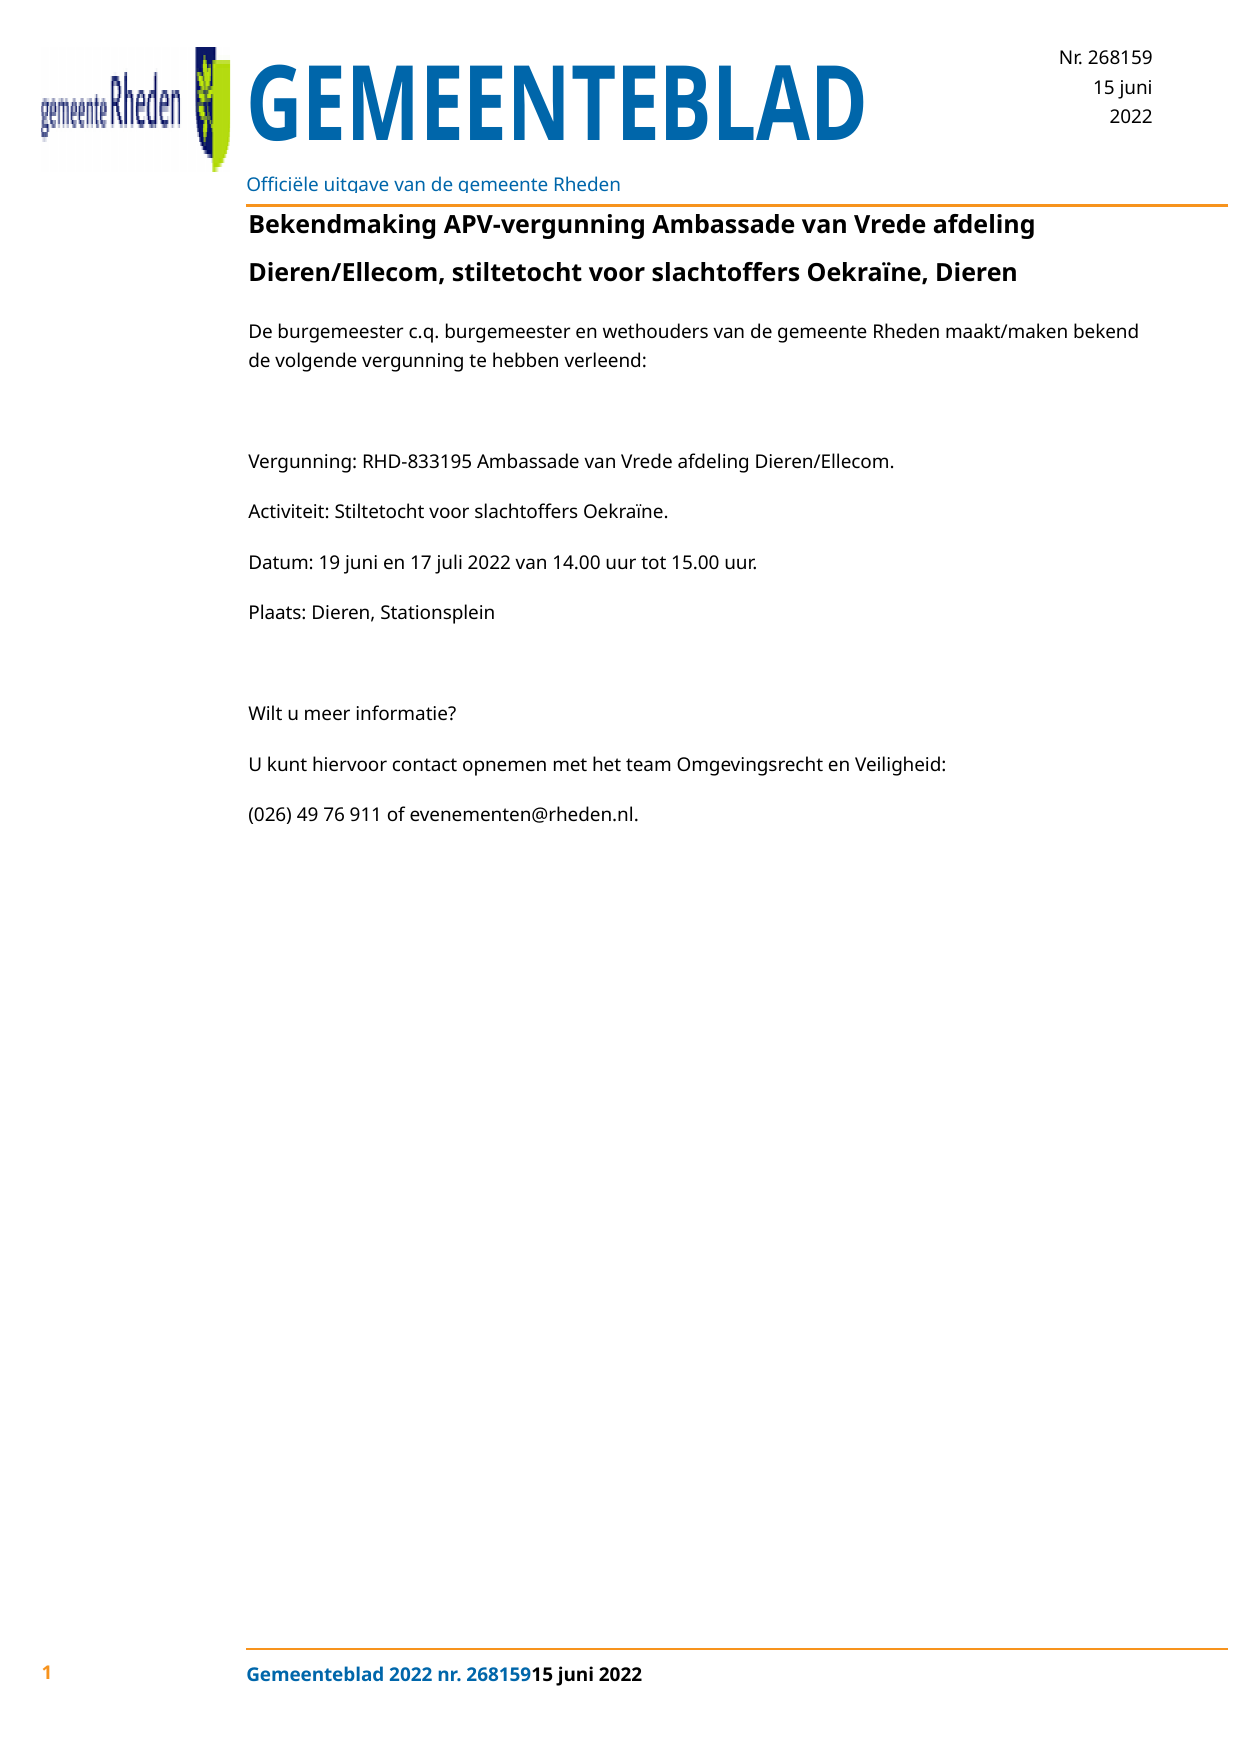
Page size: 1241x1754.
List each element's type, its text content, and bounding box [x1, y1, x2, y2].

text Wilt u meer informatie? [248, 700, 1152, 726]
text Activiteit: Stiltetocht voor slachtoffers Oekraïne. [248, 499, 1152, 524]
picture [41, 47, 231, 172]
text (026) 49 76 911 of evenementen@rheden.nl. [248, 801, 1152, 827]
text Vergunning: RHD-833195 Ambassade van Vrede afdeling Dieren/Ellecom. [248, 448, 1152, 474]
text Datum: 19 juni en 17 juli 2022 van 14.00 uur tot 15.00 uur. [248, 549, 1152, 575]
text Bekendmaking APV-vergunning Ambassade van Vrede afdeling Dieren/Ellecom, stiltetocht voor slachtoffers Oekraïne, Dieren [248, 207, 1152, 288]
text Plaats: Dieren, Stationsplein [248, 599, 1152, 625]
text De burgemeester c.q. burgemeester en wethouders van de gemeente Rheden maakt/maken bekend de volgende vergunning te hebben verleend: [248, 318, 1152, 373]
text U kunt hiervoor contact opnemen met het team Omgevingsrecht en Veiligheid: [248, 751, 1152, 777]
